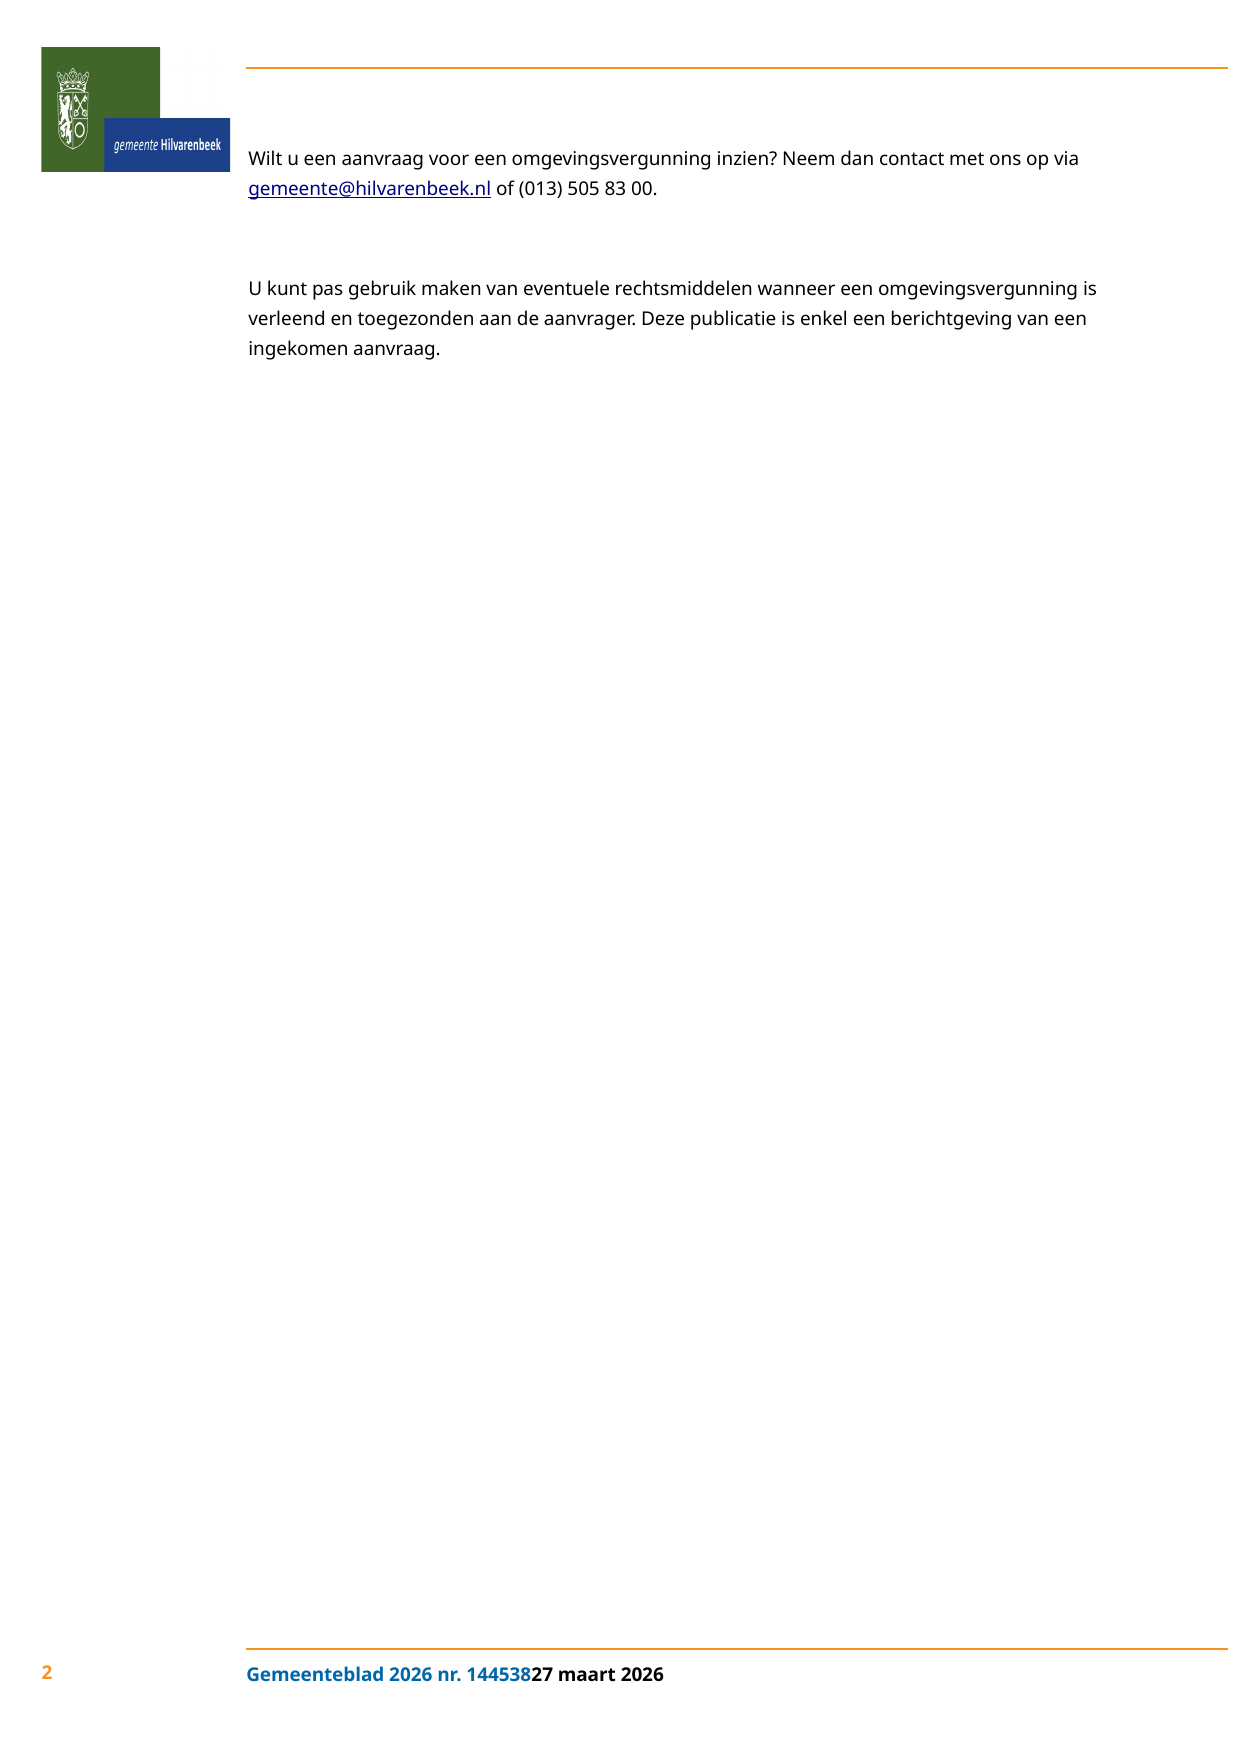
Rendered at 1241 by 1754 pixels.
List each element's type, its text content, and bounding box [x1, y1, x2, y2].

text Wilt u een aanvraag voor een omgevingsvergunning inzien? Neem dan contact met ons op via gemeente@hilvarenbeek.nl of (013) 505 83 00. [248, 145, 1152, 201]
text U kunt pas gebruik maken van eventuele rechtsmiddelen wanneer een omgevingsvergunning is verleend en toegezonden aan de aanvrager. Deze publicatie is enkel een berichtgeving van een ingekomen aanvraag. [248, 276, 1152, 361]
picture [41, 47, 231, 172]
